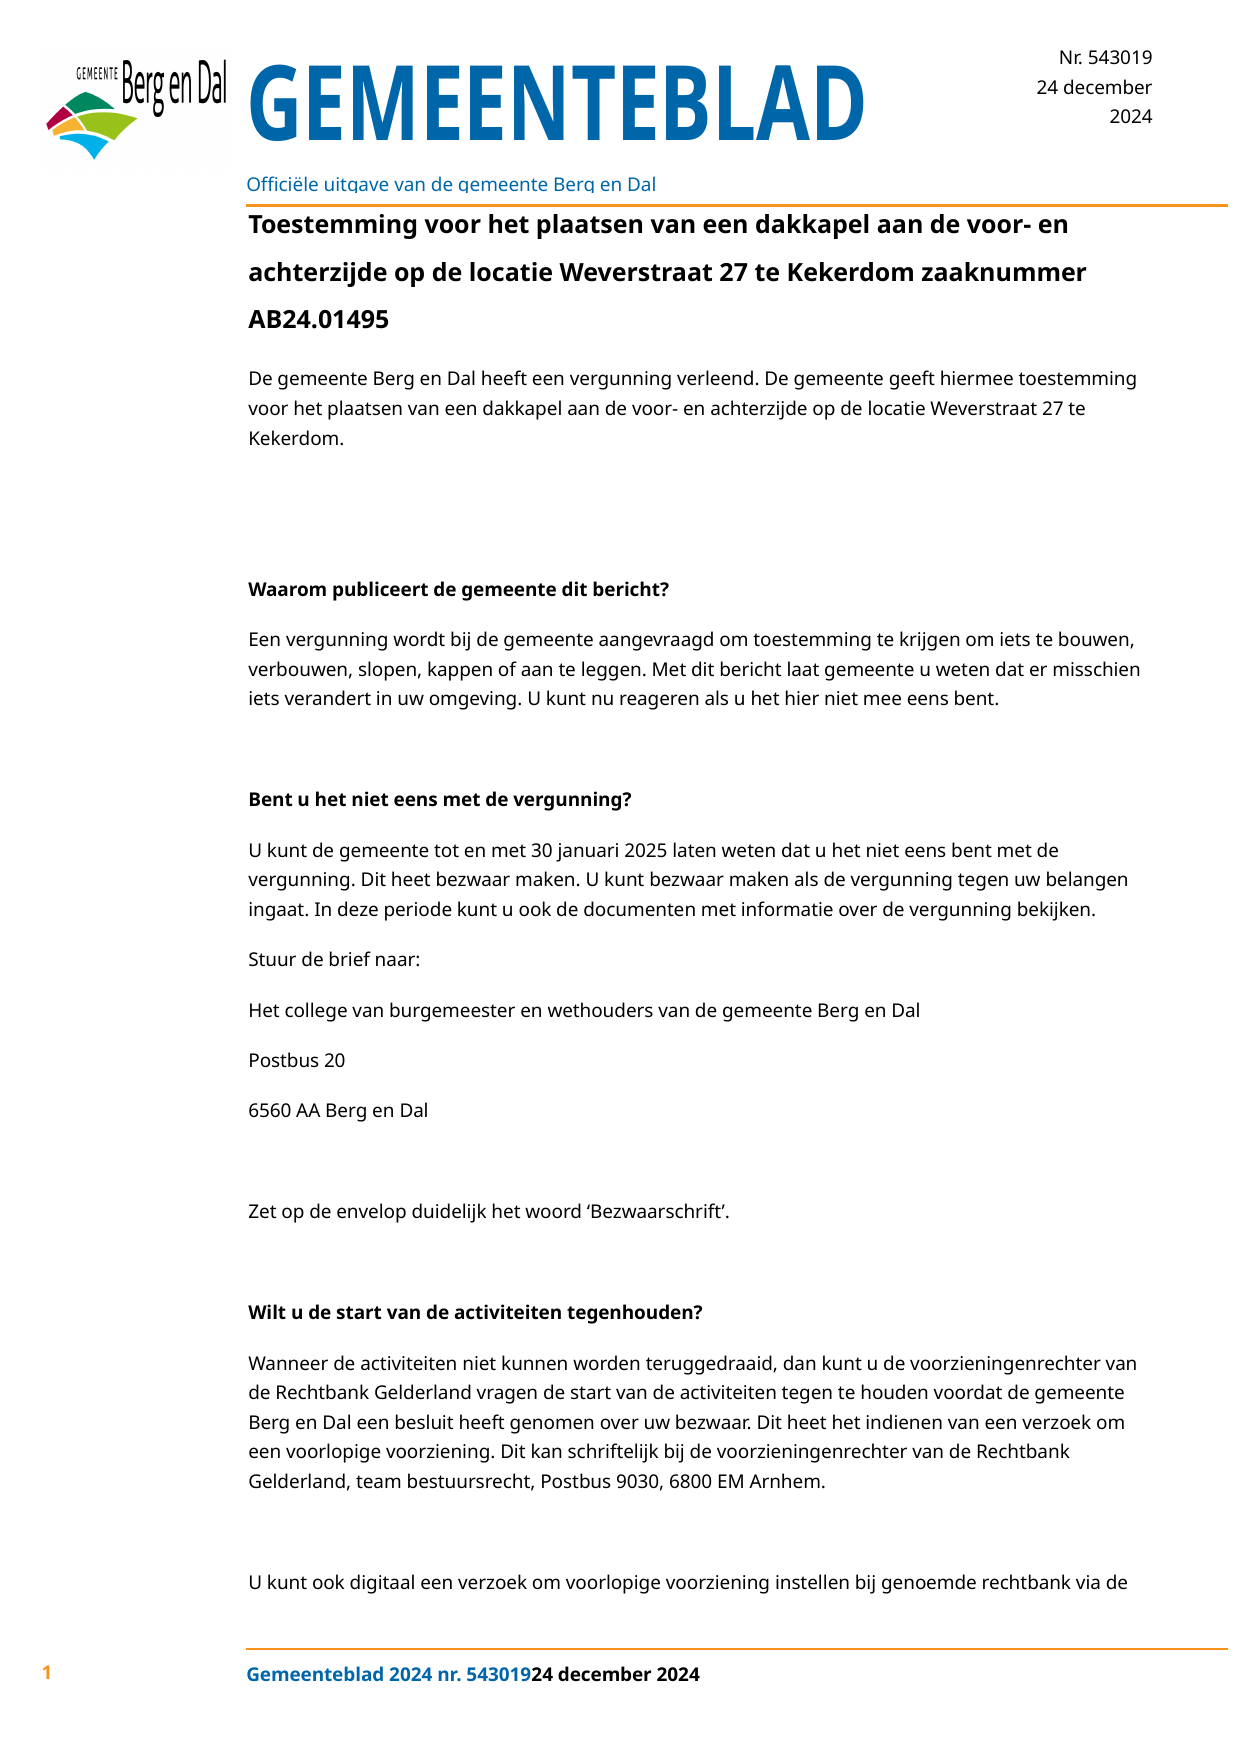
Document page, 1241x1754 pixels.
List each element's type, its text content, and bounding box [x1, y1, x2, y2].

text Bent u het niet eens met de vergunning? [248, 786, 1152, 812]
text Wanneer de activiteiten niet kunnen worden teruggedraaid, dan kunt u de voorzieningenrechter van de Rechtbank Gelderland vragen de start van de activiteiten tegen te houden voordat de gemeente Berg en Dal een besluit heeft genomen over uw bezwaar. Dit heet het indienen van een verzoek om een voorlopige voorziening. Dit kan schriftelijk bij de voorzieningenrechter van de Rechtbank Gelderland, team bestuursrecht, Postbus 9030, 6800 EM Arnhem. [248, 1350, 1152, 1494]
text 6560 AA Berg en Dal [248, 1098, 1152, 1123]
text Stuur de brief naar: [248, 946, 1152, 972]
picture [41, 47, 231, 172]
text Toestemming voor het plaatsen van een dakkapel aan de voor- en achterzijde op de locatie Weverstraat 27 te Kekerdom zaaknummer AB24.01495 [248, 207, 1152, 336]
text Postbus 20 [248, 1047, 1152, 1073]
text Een vergunning wordt bij de gemeente aangevraagd om toestemming te krijgen om iets te bouwen, verbouwen, slopen, kappen of aan te leggen. Met dit bericht laat gemeente u weten dat er misschien iets verandert in uw omgeving. U kunt nu reageren als u het hier niet mee eens bent. [248, 626, 1152, 711]
text Wilt u de start van de activiteiten tegenhouden? [248, 1299, 1152, 1325]
text Het college van burgemeester en wethouders van de gemeente Berg en Dal [248, 997, 1152, 1022]
text Waarom publiceert de gemeente dit bericht? [248, 576, 1152, 602]
text De gemeente Berg en Dal heeft een vergunning verleend. De gemeente geeft hiermee toestemming voor het plaatsen van een dakkapel aan de voor- en achterzijde op de locatie Weverstraat 27 te Kekerdom. [248, 366, 1152, 450]
text Zet op de envelop duidelijk het woord ‘Bezwaarschrift’. [248, 1198, 1152, 1224]
text U kunt ook digitaal een verzoek om voorlopige voorziening instellen bij genoemde rechtbank via de [248, 1569, 1152, 1594]
text U kunt de gemeente tot en met 30 januari 2025 laten weten dat u het niet eens bent met de vergunning. Dit heet bezwaar maken. U kunt bezwaar maken als de vergunning tegen uw belangen ingaat. In deze periode kunt u ook de documenten met informatie over de vergunning bekijken. [248, 837, 1152, 922]
